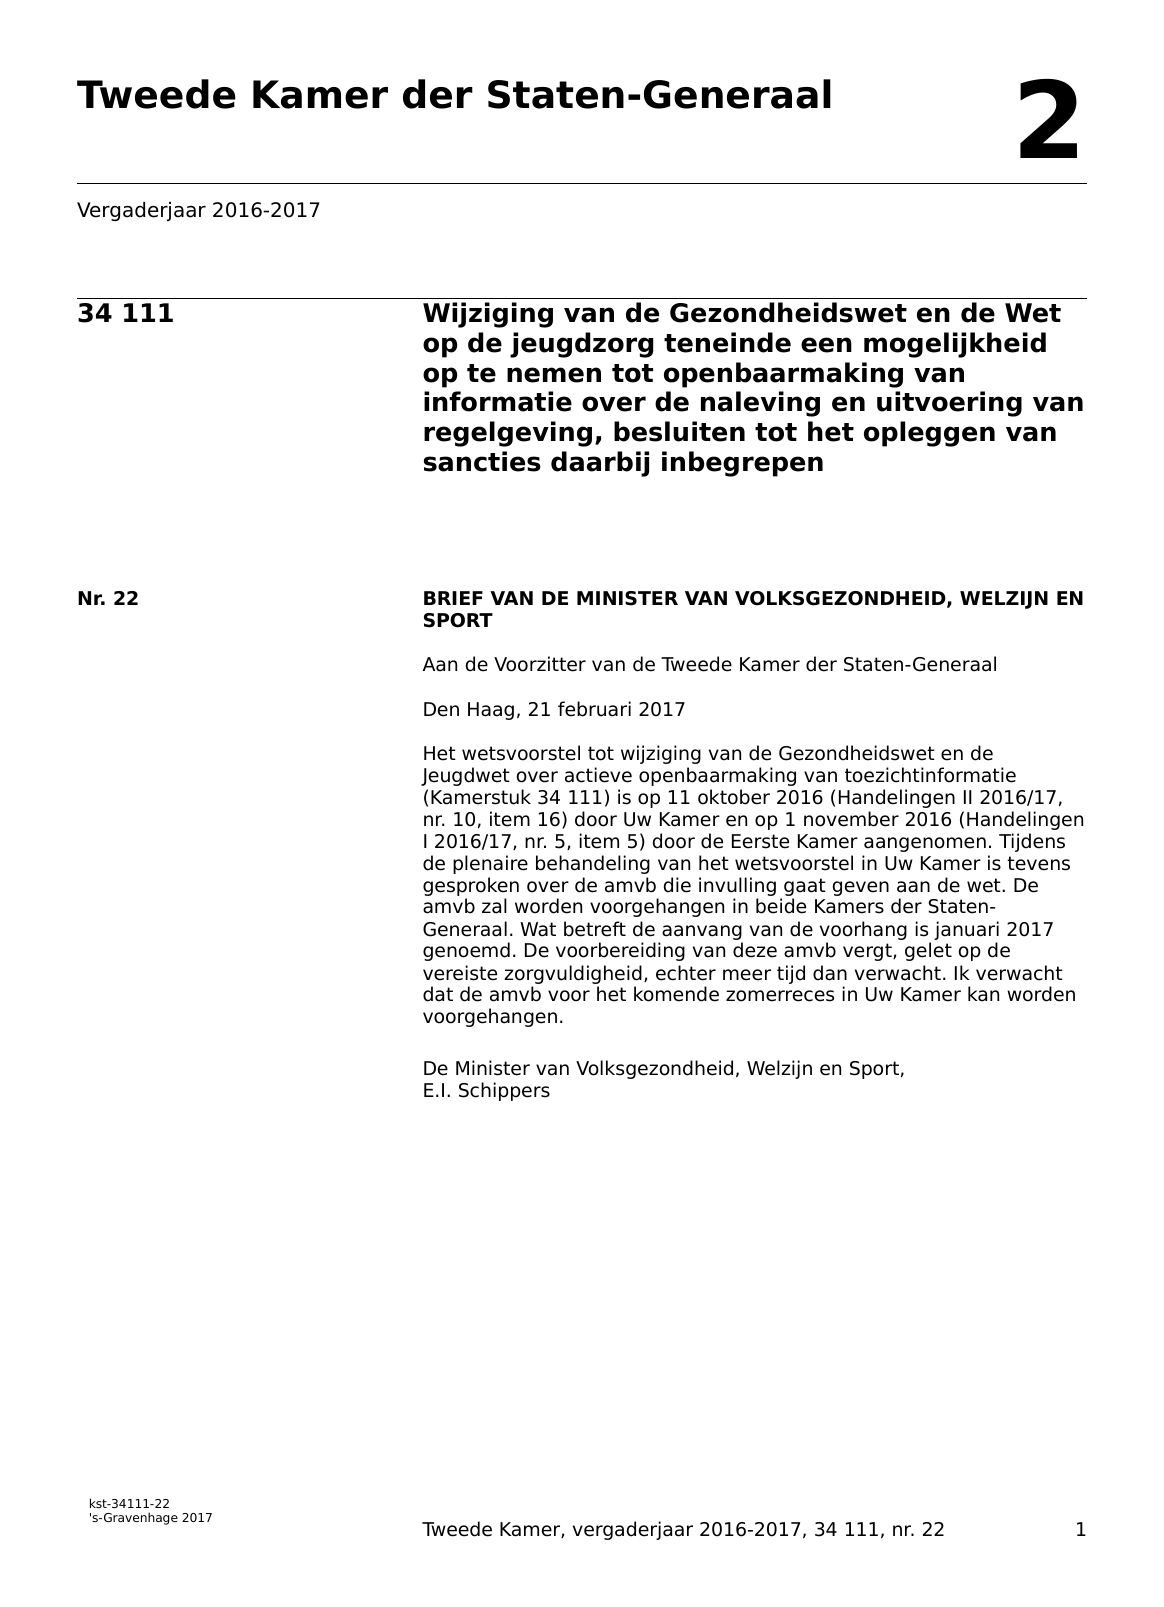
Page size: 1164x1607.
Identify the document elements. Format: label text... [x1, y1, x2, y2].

text Den Haag, 21 februari 2017 [422, 698, 1087, 720]
text 's-Gravenhage 2017 [88, 1511, 323, 1525]
text Aan de Voorzitter van de Tweede Kamer der Staten-Generaal [422, 654, 1087, 676]
subtitle 34 111 Wijziging van de Gezondheidswet en de Wet op de jeugdzorg teneinde een mogelijkheid op te nemen tot openbaarmaking van informatie over de naleving en uitvoering van regelgeving, besluiten tot het opleggen van sancties daarbij inbegrepen [77, 299, 1087, 477]
subtitle Nr. 22 BRIEF VAN DE MINISTER VAN VOLKSGEZONDHEID, WELZIJN EN SPORT [77, 588, 1087, 632]
table_cell Vergaderjaar 2016-2017 [77, 184, 1087, 298]
text kst-34111-22 [88, 1497, 323, 1511]
text Het wetsvoorstel tot wijziging van de Gezondheidswet en de Jeugdwet over actieve openbaarmaking van toezichtinformatie (Kamerstuk 34 111) is op 11 oktober 2016 (Handelingen II 2016/17, nr. 10, item 16) door Uw Kamer en op 1 november 2016 (Handelingen I 2016/17, nr. 5, item 5) door de Eerste Kamer aangenomen. Tijdens de plenaire behandeling van het wetsvoorstel in Uw Kamer is tevens gesproken over de amvb die invulling gaat geven aan de wet. De amvb zal worden voorgehangen in beide Kamers der Staten-Generaal. Wat betreft de aanvang van de voorhang is januari 2017 genoemd. De voorbereiding van deze amvb vergt, gelet op de vereiste zorgvuldigheid, echter meer tijd dan verwacht. Ik verwacht dat de amvb voor het komende zomerreces in Uw Kamer kan worden voorgehangen. [422, 743, 1087, 1028]
table_header 2 [886, 59, 1087, 183]
table_header Tweede Kamer der Staten-Generaal [77, 59, 886, 183]
text De Minister van Volksgezondheid, Welzijn en Sport, E.I. Schippers [422, 1058, 1087, 1102]
